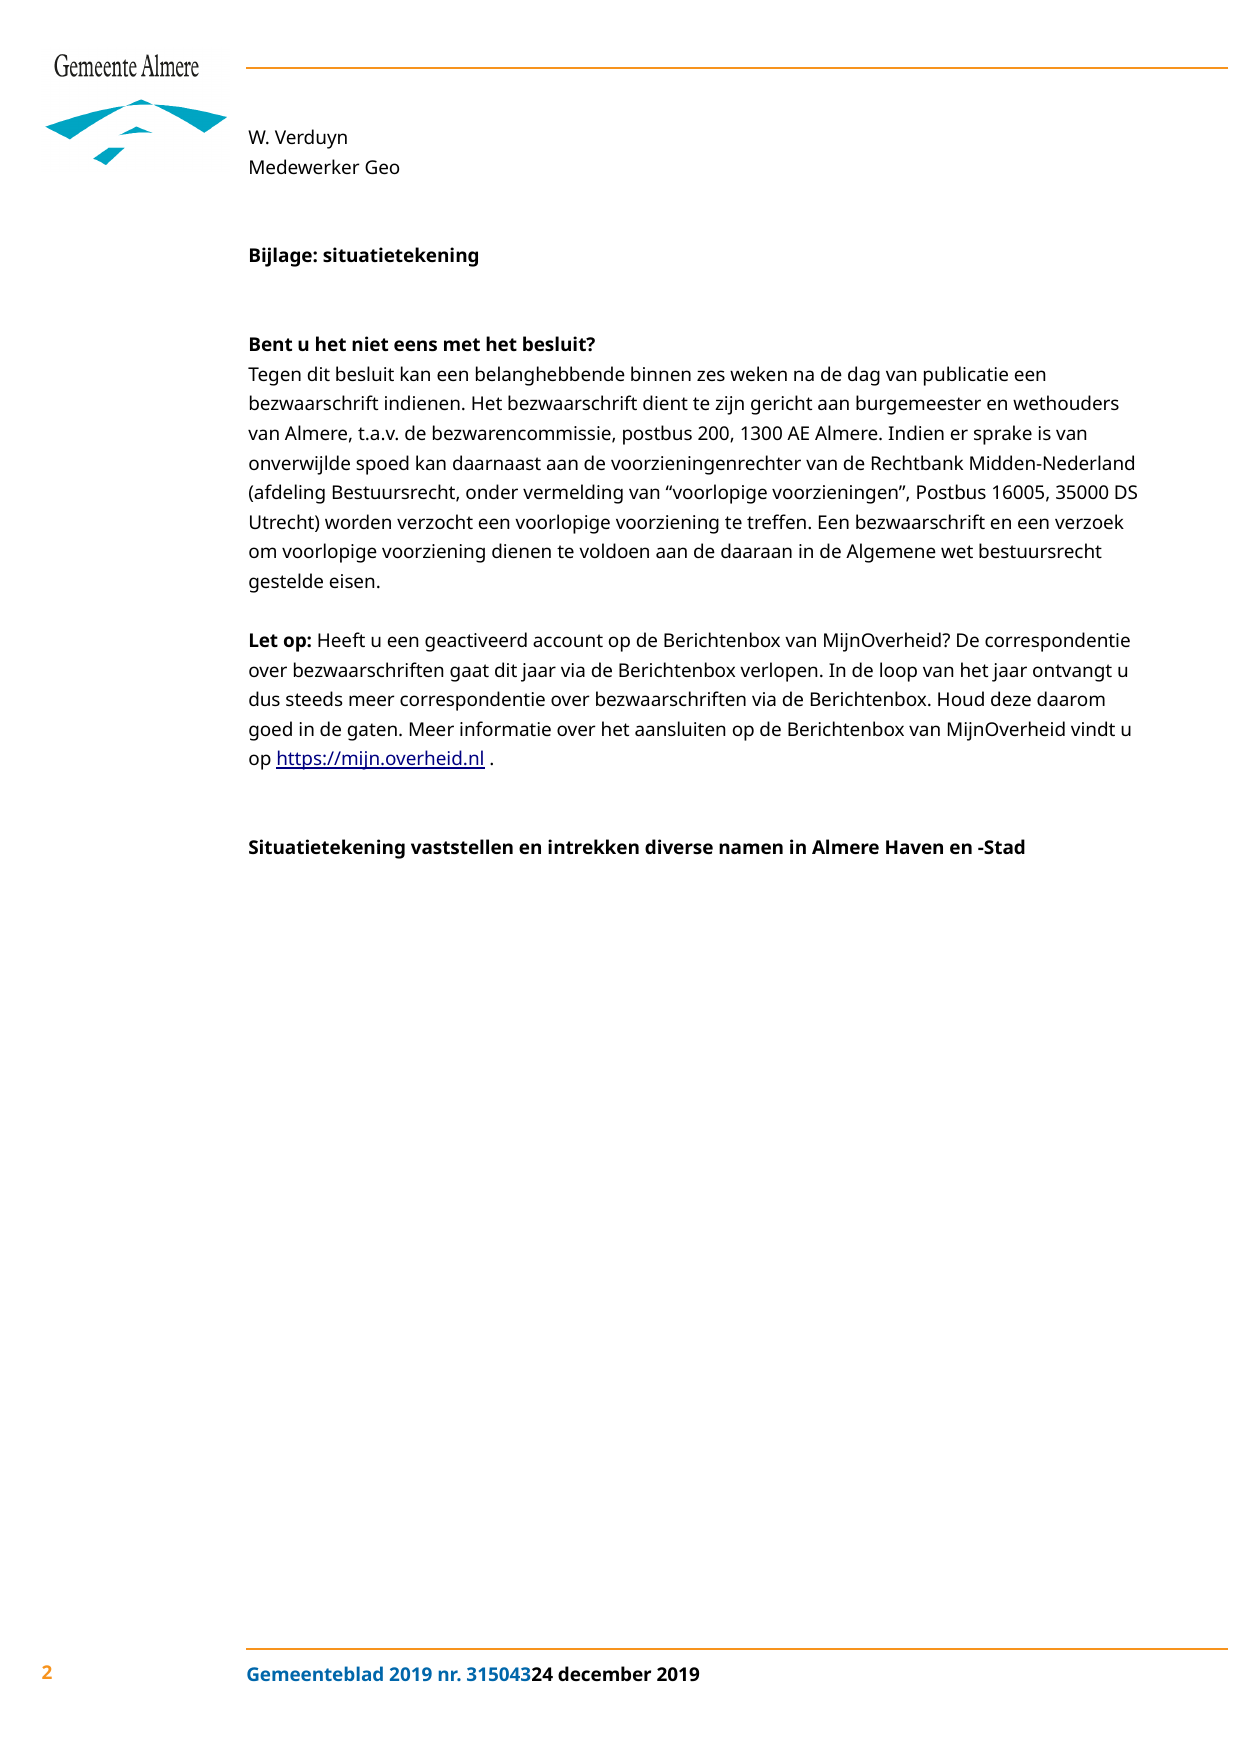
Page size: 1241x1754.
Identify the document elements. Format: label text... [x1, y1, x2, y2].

text Bent u het niet eens met het besluit? [248, 331, 1152, 357]
text Tegen dit besluit kan een belanghebbende binnen zes weken na de dag van publicatie een bezwaarschrift indienen. Het bezwaarschrift dient te zijn gericht aan burgemeester en wethouders van Almere, t.a.v. de bezwarencommissie, postbus 200, 1300 AE Almere. Indien er sprake is van onverwijlde spoed kan daarnaast aan de voorzieningenrechter van de Rechtbank Midden-Nederland (afdeling Bestuursrecht, onder vermelding van “voorlopige voorzieningen”, Postbus 16005, 35000 DS Utrecht) worden verzocht een voorlopige voorziening te treffen. Een bezwaarschrift en een verzoek om voorlopige voorziening dienen te voldoen aan de daaraan in de Algemene wet bestuursrecht gestelde eisen. [248, 361, 1152, 594]
text W. Verduyn [248, 124, 1152, 150]
text Situatietekening vaststellen en intrekken diverse namen in Almere Haven en -Stad [248, 834, 1152, 860]
text Medewerker Geo [248, 154, 1152, 180]
text Bijlage: situatietekening [248, 243, 1152, 268]
picture [41, 47, 231, 172]
text Let op: Heeft u een geactiveerd account op de Berichtenbox van MijnOverheid? De correspondentie over bezwaarschriften gaat dit jaar via de Berichtenbox verlopen. In de loop van het jaar ontvangt u dus steeds meer correspondentie over bezwaarschriften via de Berichtenbox. Houd deze daarom goed in de gaten. Meer informatie over het aansluiten op de Berichtenbox van MijnOverheid vindt u op https://mijn.overheid.nl . [248, 627, 1152, 771]
